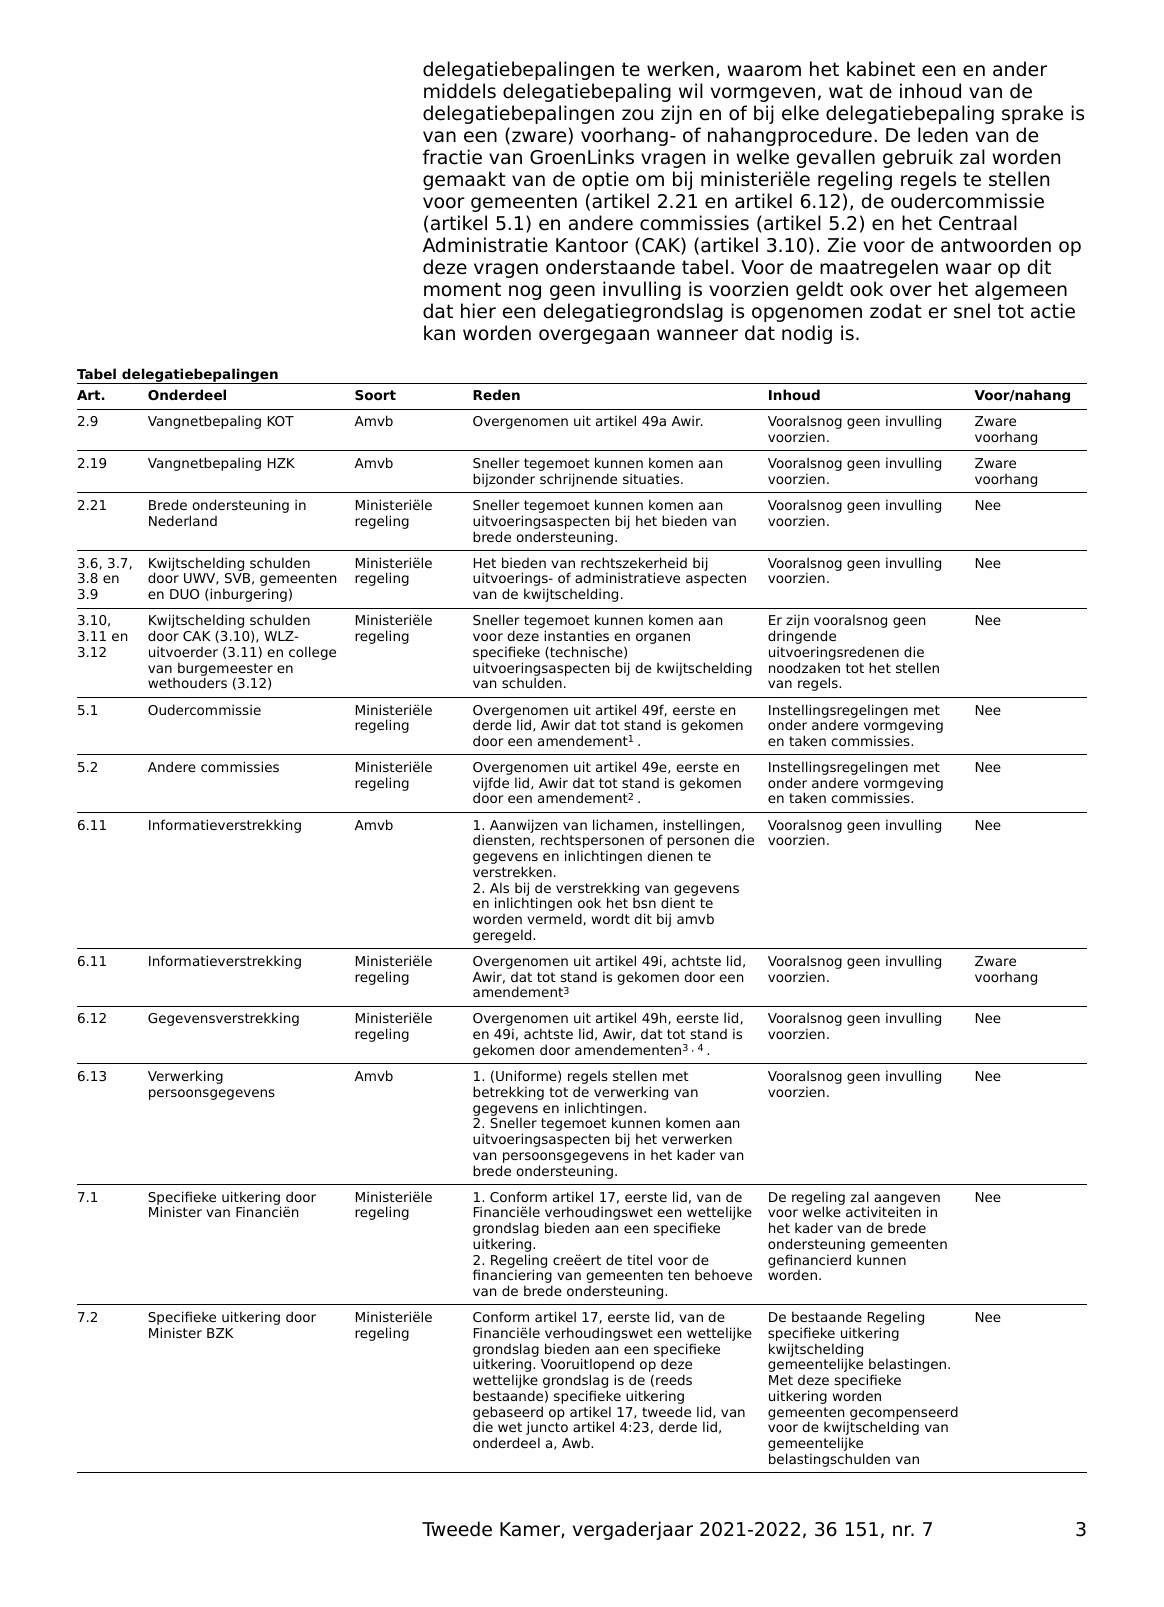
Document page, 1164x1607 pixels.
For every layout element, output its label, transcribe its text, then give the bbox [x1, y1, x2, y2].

text delegatiebepalingen te werken, waarom het kabinet een en ander middels delegatiebepaling wil vormgeven, wat de inhoud van de delegatiebepalingen zou zijn en of bij elke delegatiebepaling sprake is van een (zware) voorhang- of nahangprocedure. De leden van de fractie van GroenLinks vragen in welke gevallen gebruik zal worden gemaakt van de optie om bij ministeriële regeling regels te stellen voor gemeenten (artikel 2.21 en artikel 6.12), de oudercommissie (artikel 5.1) en andere commissies (artikel 5.2) en het Centraal Administratie Kantoor (CAK) (artikel 3.10). Zie voor de antwoorden op deze vragen onderstaande tabel. Voor de maatregelen waar op dit moment nog geen invulling is voorzien geldt ook over het algemeen dat hier een delegatiegrondslag is opgenomen zodat er snel tot actie kan worden overgegaan wanneer dat nodig is. [422, 59, 1087, 345]
table_cell Ministeriële regeling [348, 755, 466, 812]
table_cell 6.12 [77, 1007, 142, 1063]
table_cell Nee [969, 1305, 1087, 1472]
table_cell Nee [969, 813, 1087, 948]
table_cell Amvb [348, 1064, 466, 1184]
table_cell Ministeriële regeling [348, 698, 466, 754]
table_cell Overgenomen uit artikel 49f, eerste en derde lid, Awir dat tot stand is gekomen door een amendement1. [466, 698, 762, 754]
table_cell Gegevensverstrekking [142, 1007, 348, 1063]
table_cell 1. Conform artikel 17, eerste lid, van de Financiële verhoudingswet een wettelijke grondslag bieden aan een specifieke uitkering. 2. Regeling creëert de titel voor de financiering van gemeenten ten behoeve van de brede ondersteuning. [466, 1185, 762, 1304]
table_header Tabel delegatiebepalingen [77, 367, 1087, 382]
table_cell Reden [466, 384, 762, 408]
table_cell Vooralsnog geen invulling voorzien. [762, 493, 968, 550]
table_cell Vooralsnog geen invulling voorzien. [762, 1007, 968, 1063]
table_cell Zware voorhang [969, 949, 1087, 1006]
table_cell Sneller tegemoet kunnen komen aan uitvoeringsaspecten bij het bieden van brede ondersteuning. [466, 493, 762, 550]
table_cell Ministeriële regeling [348, 1305, 466, 1472]
table_cell Vooralsnog geen invulling voorzien. [762, 813, 968, 948]
table_cell Amvb [348, 813, 466, 948]
table_cell Ministeriële regeling [348, 1007, 466, 1063]
table_cell Vangnetbepaling KOT [142, 410, 348, 450]
table_cell Andere commissies [142, 755, 348, 812]
table_cell Kwijtschelding schulden door CAK (3.10), WLZ-uitvoerder (3.11) en college van burgemeester en wethouders (3.12) [142, 609, 348, 697]
table_cell Instellingsregelingen met onder andere vormgeving en taken commissies. [762, 755, 968, 812]
table_cell Overgenomen uit artikel 49h, eerste lid, en 49i, achtste lid, Awir, dat tot stand is gekomen door amendementen3, 4. [466, 1007, 762, 1063]
table_cell Vangnetbepaling HZK [142, 451, 348, 492]
table_cell Voor/nahang [969, 384, 1087, 408]
table_cell Amvb [348, 410, 466, 450]
table_cell Specifieke uitkering door Minister van Financiën [142, 1185, 348, 1304]
table_cell Nee [969, 1007, 1087, 1063]
table_cell Nee [969, 493, 1087, 550]
table_cell Vooralsnog geen invulling voorzien. [762, 551, 968, 607]
table_cell Nee [969, 755, 1087, 812]
table_cell Sneller tegemoet kunnen komen aan bijzonder schrijnende situaties. [466, 451, 762, 492]
table_cell Zware voorhang [969, 451, 1087, 492]
table_cell Nee [969, 698, 1087, 754]
table_cell Specifieke uitkering door Minister BZK [142, 1305, 348, 1472]
table_cell Verwerking persoonsgegevens [142, 1064, 348, 1184]
table_cell Er zijn vooralsnog geen dringende uitvoeringsredenen die noodzaken tot het stellen van regels. [762, 609, 968, 697]
table_cell 2.9 [77, 410, 142, 450]
table_cell Vooralsnog geen invulling voorzien. [762, 949, 968, 1006]
table_cell Informatieverstrekking [142, 813, 348, 948]
table_cell Vooralsnog geen invulling voorzien. [762, 451, 968, 492]
table_cell 3.10, 3.11 en 3.12 [77, 609, 142, 697]
table_cell 3.6, 3.7, 3.8 en 3.9 [77, 551, 142, 607]
table_cell Ministeriële regeling [348, 1185, 466, 1304]
table_cell Ministeriële regeling [348, 949, 466, 1006]
table_cell 7.1 [77, 1185, 142, 1304]
table_cell 1. (Uniforme) regels stellen met betrekking tot de verwerking van gegevens en inlichtingen. 2. Sneller tegemoet kunnen komen aan uitvoeringsaspecten bij het verwerken van persoonsgegevens in het kader van brede ondersteuning. [466, 1064, 762, 1184]
table_cell 6.13 [77, 1064, 142, 1184]
table_cell 7.2 [77, 1305, 142, 1472]
table_cell Onderdeel [142, 384, 348, 408]
table_cell Kwijtschelding schulden door UWV, SVB, gemeenten en DUO (inburgering) [142, 551, 348, 607]
table_cell Nee [969, 551, 1087, 607]
table_cell Nee [969, 1185, 1087, 1304]
table_cell 1. Aanwijzen van lichamen, instellingen, diensten, rechtspersonen of personen die gegevens en inlichtingen dienen te verstrekken. 2. Als bij de verstrekking van gegevens en inlichtingen ook het bsn dient te worden vermeld, wordt dit bij amvb geregeld. [466, 813, 762, 948]
table_cell Overgenomen uit artikel 49e, eerste en vijfde lid, Awir dat tot stand is gekomen door een amendement2. [466, 755, 762, 812]
table_cell Zware voorhang [969, 410, 1087, 450]
table_cell Ministeriële regeling [348, 493, 466, 550]
table_cell Brede ondersteuning in Nederland [142, 493, 348, 550]
table_cell 5.2 [77, 755, 142, 812]
table_cell Amvb [348, 451, 466, 492]
table_cell Overgenomen uit artikel 49a Awir. [466, 410, 762, 450]
table_cell 5.1 [77, 698, 142, 754]
table_cell Informatieverstrekking [142, 949, 348, 1006]
table_cell Nee [969, 1064, 1087, 1184]
table_cell Art. [77, 384, 142, 408]
table_cell Oudercommissie [142, 698, 348, 754]
table_cell De regeling zal aangeven voor welke activiteiten in het kader van de brede ondersteuning gemeenten gefinancierd kunnen worden. [762, 1185, 968, 1304]
table_cell Vooralsnog geen invulling voorzien. [762, 410, 968, 450]
table_cell 6.11 [77, 813, 142, 948]
table_cell 6.11 [77, 949, 142, 1006]
table_cell Nee [969, 609, 1087, 697]
table_cell Inhoud [762, 384, 968, 408]
table_cell Ministeriële regeling [348, 551, 466, 607]
table_cell Soort [348, 384, 466, 408]
table_cell Het bieden van rechtszekerheid bij uitvoerings- of administratieve aspecten van de kwijtschelding. [466, 551, 762, 607]
table_cell De bestaande Regeling specifieke uitkering kwijtschelding gemeentelijke belastingen. Met deze specifieke uitkering worden gemeenten gecompenseerd voor de kwijtschelding van gemeentelijke belastingschulden van [762, 1305, 968, 1472]
table_cell Conform artikel 17, eerste lid, van de Financiële verhoudingswet een wettelijke grondslag bieden aan een specifieke uitkering. Vooruitlopend op deze wettelijke grondslag is de (reeds bestaande) specifieke uitkering gebaseerd op artikel 17, tweede lid, van die wet juncto artikel 4:23, derde lid, onderdeel a, Awb. [466, 1305, 762, 1472]
table_cell Ministeriële regeling [348, 609, 466, 697]
table_cell Overgenomen uit artikel 49i, achtste lid, Awir, dat tot stand is gekomen door een amendement3 [466, 949, 762, 1006]
table_cell Instellingsregelingen met onder andere vormgeving en taken commissies. [762, 698, 968, 754]
table_cell 2.21 [77, 493, 142, 550]
table_cell Vooralsnog geen invulling voorzien. [762, 1064, 968, 1184]
table_cell 2.19 [77, 451, 142, 492]
table_cell Sneller tegemoet kunnen komen aan voor deze instanties en organen specifieke (technische) uitvoeringsaspecten bij de kwijtschelding van schulden. [466, 609, 762, 697]
